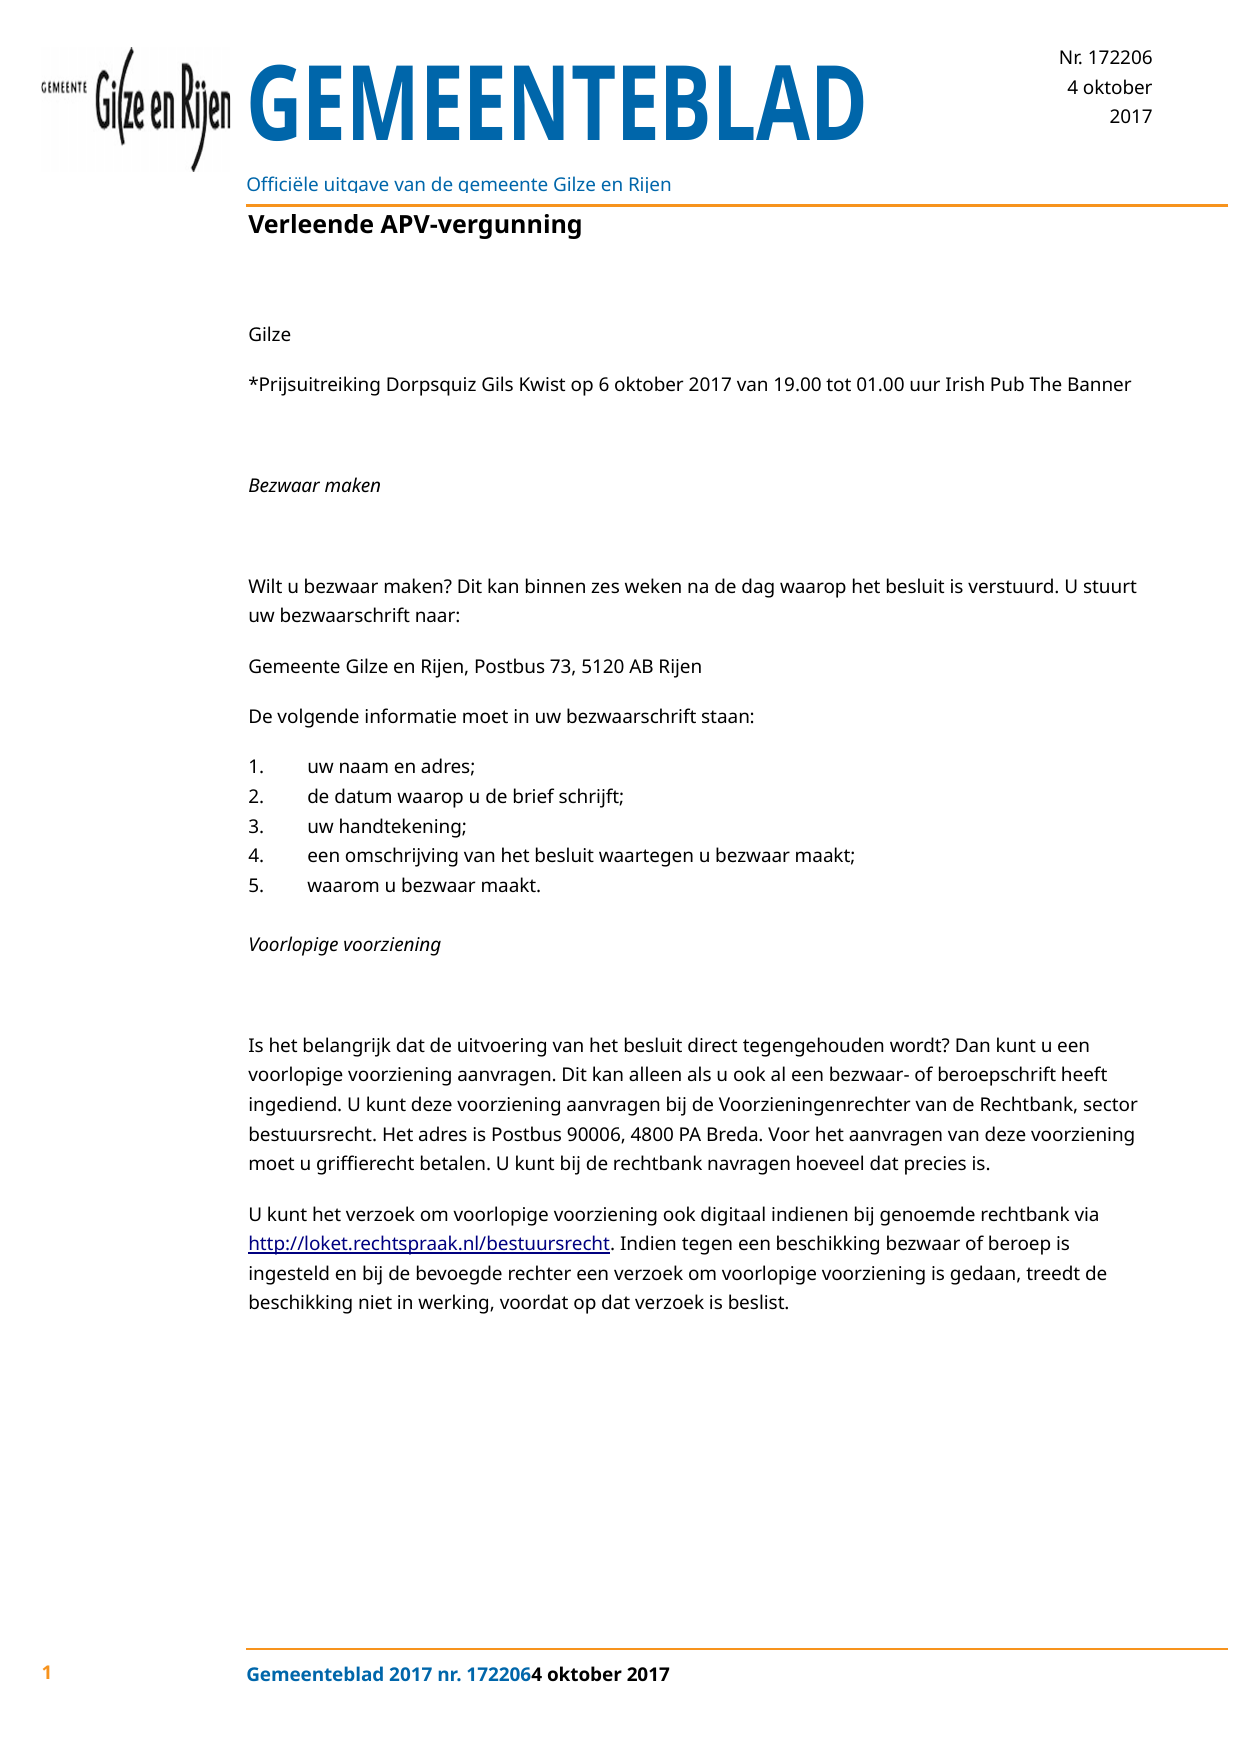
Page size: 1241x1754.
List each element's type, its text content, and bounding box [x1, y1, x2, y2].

text U kunt het verzoek om voorlopige voorziening ook digitaal indienen bij genoemde rechtbank via http://loket.rechtspraak.nl/bestuursrecht. Indien tegen een beschikking bezwaar of beroep is ingesteld en bij de bevoegde rechter een verzoek om voorlopige voorziening is gedaan, treedt de beschikking niet in werking, voordat op dat verzoek is beslist. [248, 1201, 1152, 1315]
text Is het belangrijk dat de uitvoering van het besluit direct tegengehouden wordt? Dan kunt u een voorlopige voorziening aanvragen. Dit kan alleen als u ook al een bezwaar- of beroepschrift heeft ingediend. U kunt deze voorziening aanvragen bij de Voorzieningenrechter van de Rechtbank, sector bestuursrecht. Het adres is Postbus 90006, 4800 PA Breda. Voor het aanvragen van deze voorziening moet u griffierecht betalen. U kunt bij de rechtbank navragen hoeveel dat precies is. [248, 1032, 1152, 1176]
list uw handtekening; [248, 813, 1152, 838]
text Bezwaar maken [248, 472, 1152, 498]
text De volgende informatie moet in uw bezwaarschrift staan: [248, 703, 1152, 729]
text Wilt u bezwaar maken? Dit kan binnen zes weken na de dag waarop het besluit is verstuurd. U stuurt uw bezwaarschrift naar: [248, 573, 1152, 628]
text Gilze [248, 321, 1152, 346]
list waarom u bezwaar maakt. [248, 872, 1152, 898]
text *Prijsuitreiking Dorpsquiz Gils Kwist op 6 oktober 2017 van 19.00 tot 01.00 uur Irish Pub The Banner [248, 371, 1152, 397]
list de datum waarop u de brief schrijft; [248, 783, 1152, 809]
list een omschrijving van het besluit waartegen u bezwaar maakt; [248, 842, 1152, 868]
picture [41, 47, 231, 172]
list uw naam en adres; [248, 754, 1152, 779]
text Voorlopige voorziening [248, 931, 1152, 957]
text Gemeente Gilze en Rijen, Postbus 73, 5120 AB Rijen [248, 653, 1152, 678]
text Verleende APV-vergunning [248, 207, 1152, 241]
